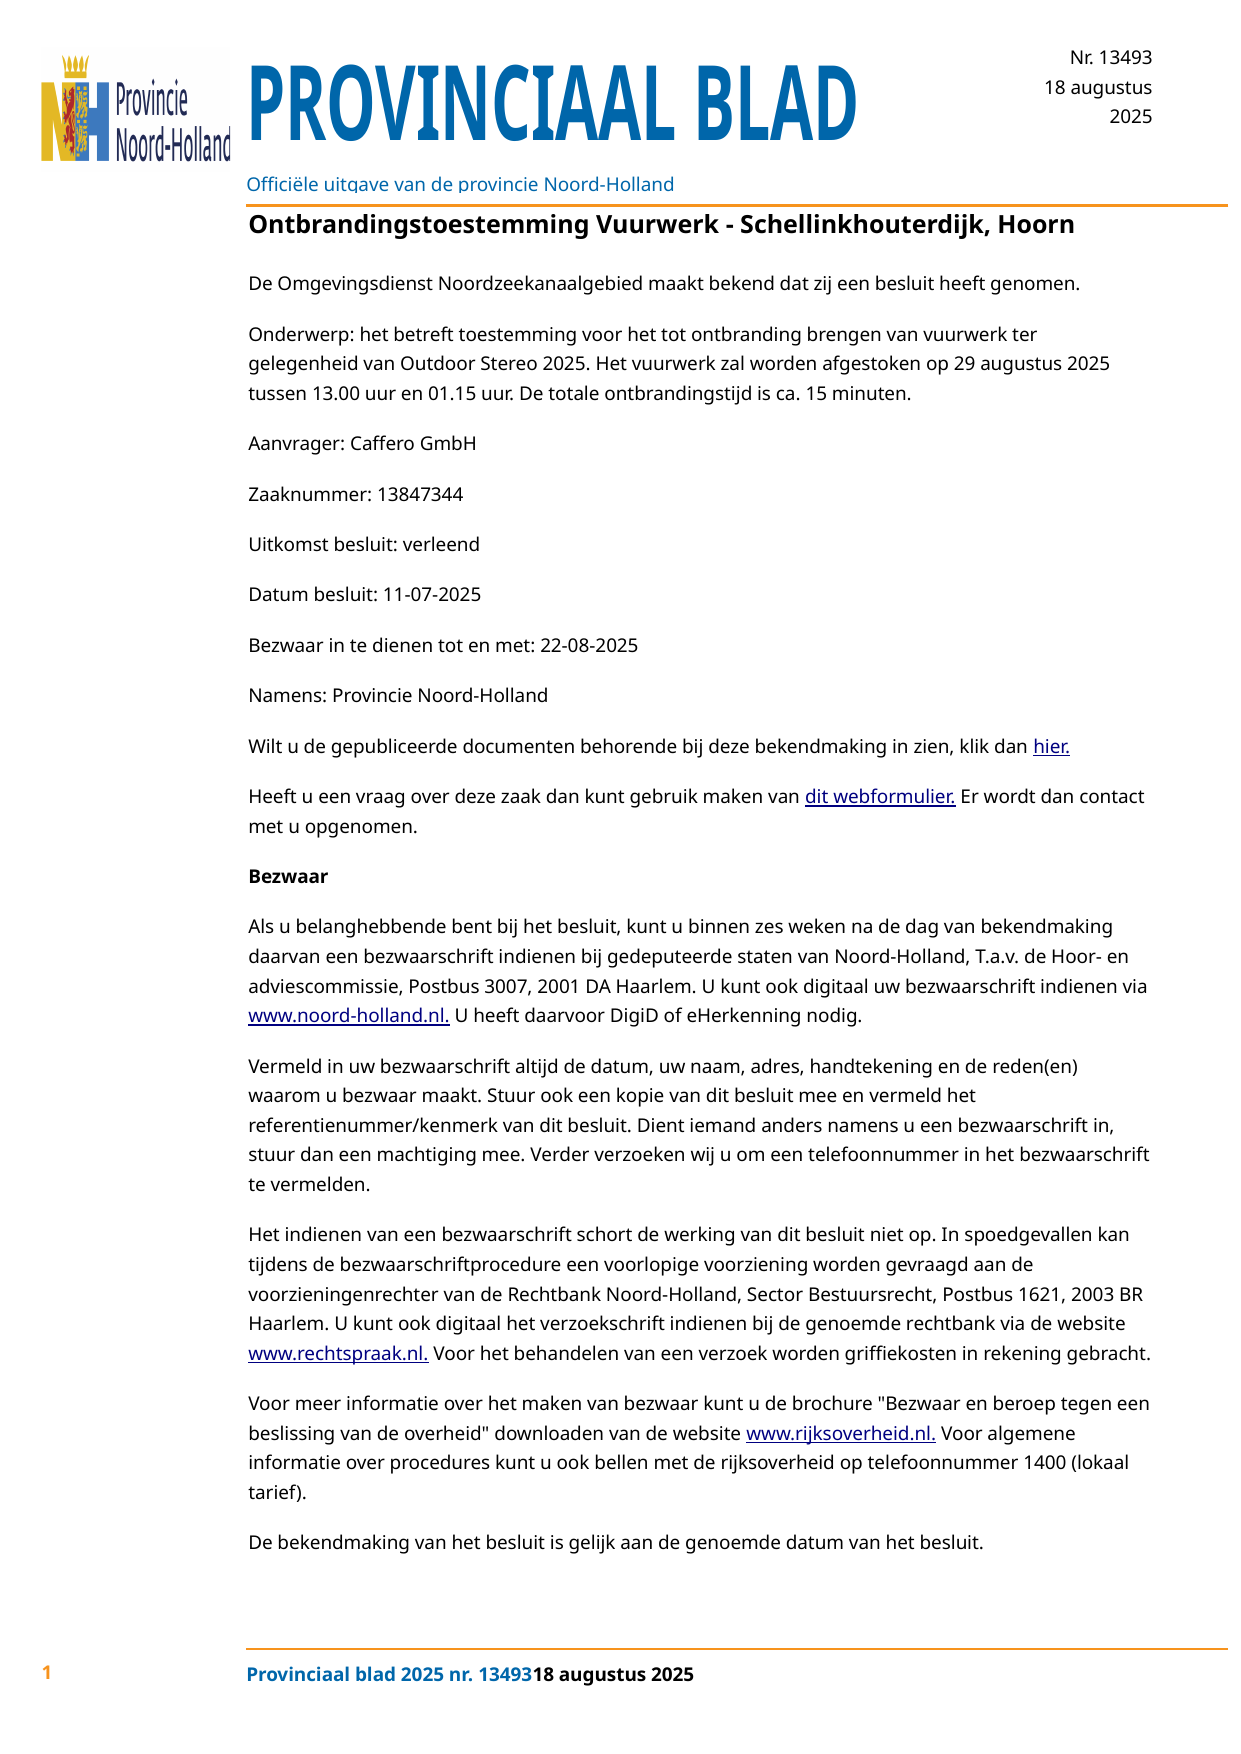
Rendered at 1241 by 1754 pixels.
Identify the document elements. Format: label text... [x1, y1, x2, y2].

text Heeft u een vraag over deze zaak dan kunt gebruik maken van dit webformulier. Er wordt dan contact met u opgenomen. [248, 783, 1152, 838]
text De bekendmaking van het besluit is gelijk aan de genoemde datum van het besluit. [248, 1529, 1152, 1555]
text Ontbrandingstoestemming Vuurwerk - Schellinkhouterdijk, Hoorn [248, 207, 1152, 241]
text Wilt u de gepubliceerde documenten behorende bij deze bekendmaking in zien, klik dan hier. [248, 733, 1152, 758]
text Bezwaar [248, 863, 1152, 889]
text De Omgevingsdienst Noordzeekanaalgebied maakt bekend dat zij een besluit heeft genomen. [248, 270, 1152, 296]
text Als u belanghebbende bent bij het besluit, kunt u binnen zes weken na de dag van bekendmaking daarvan een bezwaarschrift indienen bij gedeputeerde staten van Noord-Holland, T.a.v. de Hoor- en adviescommissie, Postbus 3007, 2001 DA Haarlem. U kunt ook digitaal uw bezwaarschrift indienen via www.noord-holland.nl. U heeft daarvoor DigiD of eHerkenning nodig. [248, 914, 1152, 1028]
text Het indienen van een bezwaarschrift schort de werking van dit besluit niet op. In spoedgevallen kan tijdens de bezwaarschriftprocedure een voorlopige voorziening worden gevraagd aan de voorzieningenrechter van de Rechtbank Noord-Holland, Sector Bestuursrecht, Postbus 1621, 2003 BR Haarlem. U kunt ook digitaal het verzoekschrift indienen bij de genoemde rechtbank via de website www.rechtspraak.nl. Voor het behandelen van een verzoek worden griffiekosten in rekening gebracht. [248, 1222, 1152, 1366]
text Aanvrager: Caffero GmbH [248, 430, 1152, 456]
text Uitkomst besluit: verleend [248, 531, 1152, 557]
text Bezwaar in te dienen tot en met: 22-08-2025 [248, 632, 1152, 658]
text Datum besluit: 11-07-2025 [248, 582, 1152, 607]
picture [41, 47, 231, 172]
text Voor meer informatie over het maken van bezwaar kunt u de brochure "Bezwaar en beroep tegen een beslissing van de overheid" downloaden van de website www.rijksoverheid.nl. Voor algemene informatie over procedures kunt u ook bellen met de rijksoverheid op telefoonnummer 1400 (lokaal tarief). [248, 1390, 1152, 1505]
text Vermeld in uw bezwaarschrift altijd de datum, uw naam, adres, handtekening en de reden(en) waarom u bezwaar maakt. Stuur ook een kopie van dit besluit mee en vermeld het referentienummer/kenmerk van dit besluit. Dient iemand anders namens u een bezwaarschrift in, stuur dan een machtiging mee. Verder verzoeken wij u om een telefoonnummer in het bezwaarschrift te vermelden. [248, 1053, 1152, 1197]
text Namens: Provincie Noord-Holland [248, 682, 1152, 708]
text Onderwerp: het betreft toestemming voor het tot ontbranding brengen van vuurwerk ter gelegenheid van Outdoor Stereo 2025. Het vuurwerk zal worden afgestoken op 29 augustus 2025 tussen 13.00 uur en 01.15 uur. De totale ontbrandingstijd is ca. 15 minuten. [248, 321, 1152, 406]
text Zaaknummer: 13847344 [248, 481, 1152, 506]
